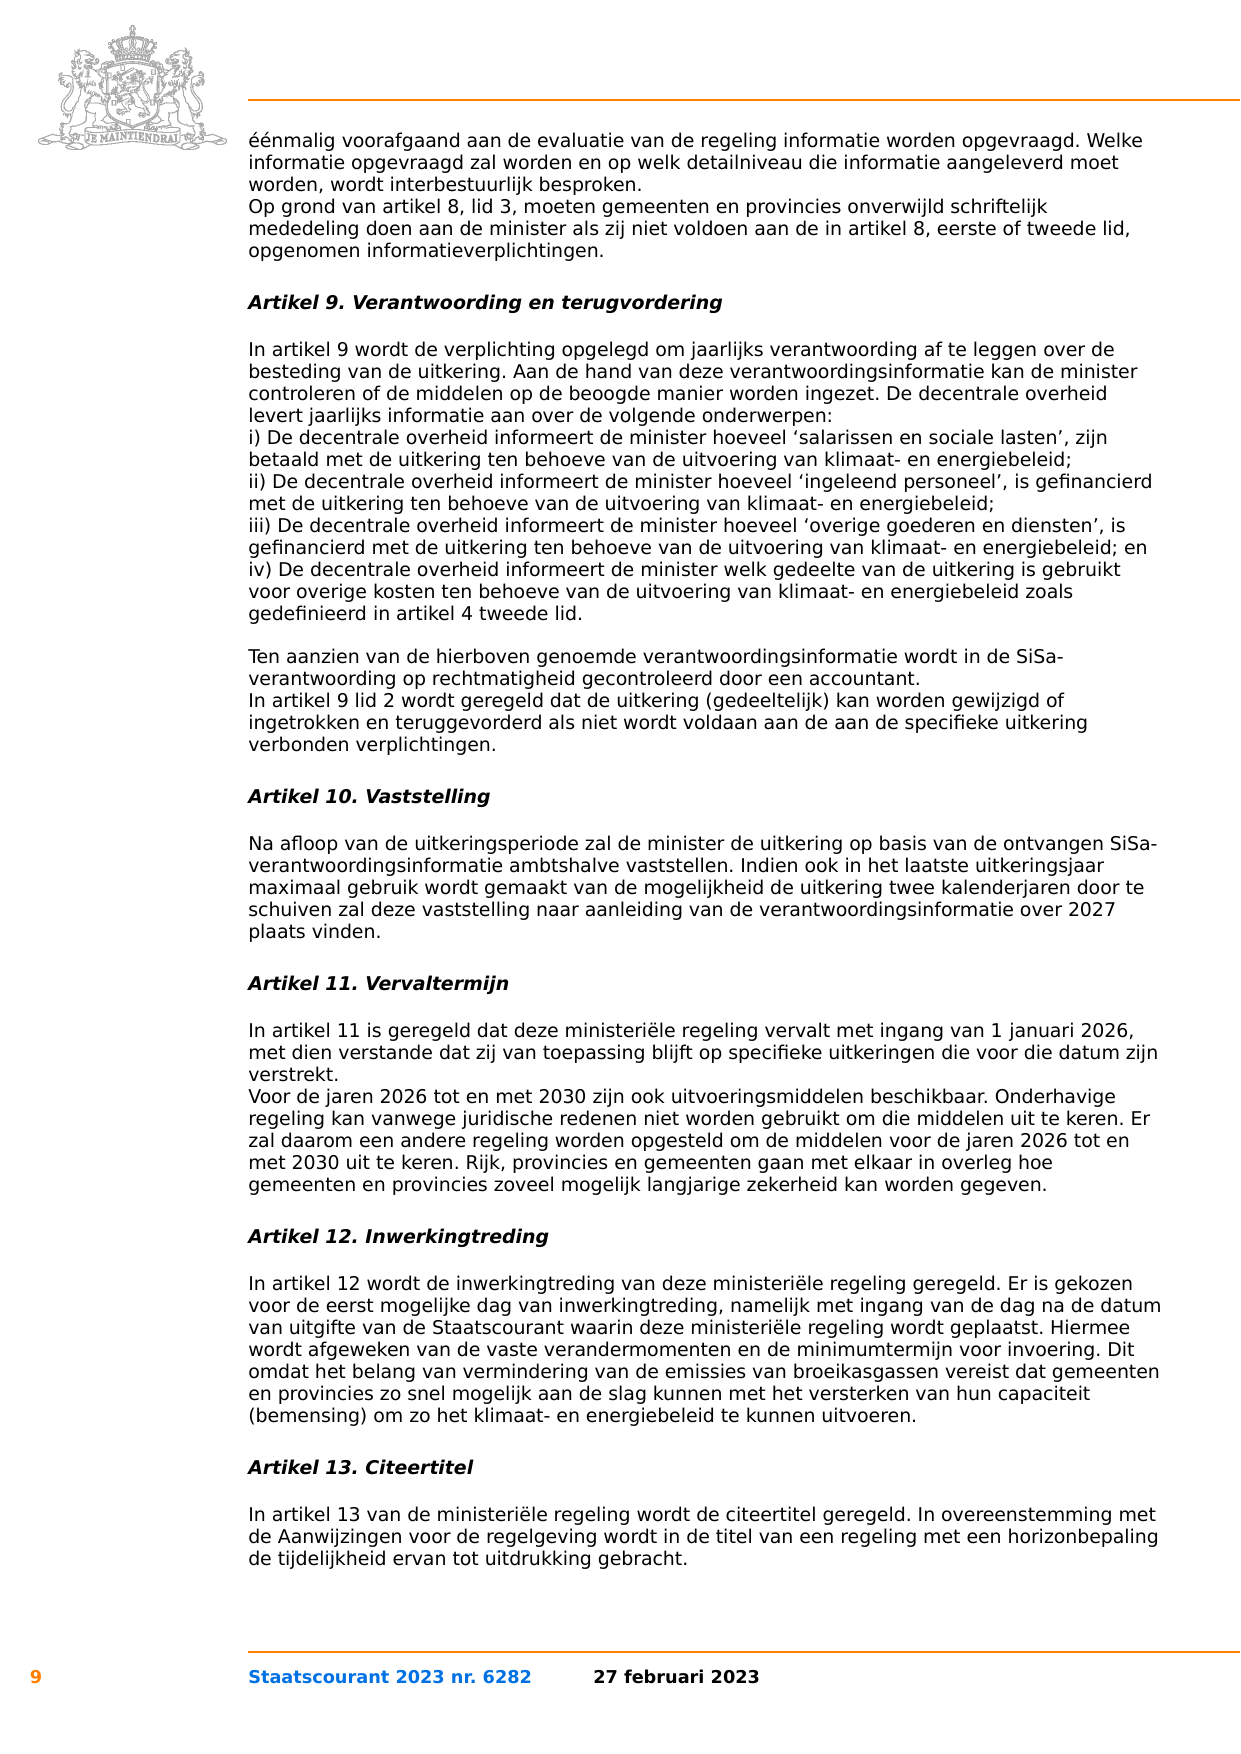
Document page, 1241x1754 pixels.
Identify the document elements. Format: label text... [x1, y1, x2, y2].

subtitle Artikel 10. Vaststelling [248, 786, 1163, 808]
text Voor de jaren 2026 tot en met 2030 zijn ook uitvoeringsmiddelen beschikbaar. Onderhavige regeling kan vanwege juridische redenen niet worden gebruikt om die middelen uit te keren. Er zal daarom een andere regeling worden opgesteld om de middelen voor de jaren 2026 tot en met 2030 uit te keren. Rijk, provincies en gemeenten gaan met elkaar in overleg hoe gemeenten en provincies zoveel mogelijk langjarige zekerheid kan worden gegeven. [248, 1086, 1163, 1196]
text Op grond van artikel 8, lid 3, moeten gemeenten en provincies onverwijld schriftelijk mededeling doen aan de minister als zij niet voldoen aan de in artikel 8, eerste of tweede lid, opgenomen informatieverplichtingen. [248, 196, 1163, 262]
text Na afloop van de uitkeringsperiode zal de minister de uitkering op basis van de ontvangen SiSa-verantwoordingsinformatie ambtshalve vaststellen. Indien ook in het laatste uitkeringsjaar maximaal gebruik wordt gemaakt van de mogelijkheid de uitkering twee kalenderjaren door te schuiven zal deze vaststelling naar aanleiding van de verantwoordingsinformatie over 2027 plaats vinden. [248, 833, 1163, 943]
text éénmalig voorafgaand aan de evaluatie van de regeling informatie worden opgevraagd. Welke informatie opgevraagd zal worden en op welk detailniveau die informatie aangeleverd moet worden, wordt interbestuurlijk besproken. [248, 130, 1163, 196]
text In artikel 9 lid 2 wordt geregeld dat de uitkering (gedeeltelijk) kan worden gewijzigd of ingetrokken en teruggevorderd als niet wordt voldaan aan de aan de specifieke uitkering verbonden verplichtingen. [248, 690, 1163, 756]
text i) De decentrale overheid informeert de minister hoeveel ‘salarissen en sociale lasten’, zijn betaald met de uitkering ten behoeve van de uitvoering van klimaat- en energiebeleid; [248, 427, 1163, 471]
subtitle Artikel 9. Verantwoording en terugvordering [248, 292, 1163, 314]
text Ten aanzien van de hierboven genoemde verantwoordingsinformatie wordt in de SiSa-verantwoording op rechtmatigheid gecontroleerd door een accountant. [248, 646, 1163, 690]
text iii) De decentrale overheid informeert de minister hoeveel ‘overige goederen en diensten’, is gefinancierd met de uitkering ten behoeve van de uitvoering van klimaat- en energiebeleid; en [248, 514, 1163, 558]
text In artikel 13 van de ministeriële regeling wordt de citeertitel geregeld. In overeenstemming met de Aanwijzingen voor de regelgeving wordt in de titel van een regeling met een horizonbepaling de tijdelijkheid ervan tot uitdrukking gebracht. [248, 1504, 1163, 1570]
subtitle Artikel 11. Vervaltermijn [248, 973, 1163, 995]
picture [38, 25, 227, 150]
text In artikel 11 is geregeld dat deze ministeriële regeling vervalt met ingang van 1 januari 2026, met dien verstande dat zij van toepassing blijft op specifieke uitkeringen die voor die datum zijn verstrekt. [248, 1020, 1163, 1086]
text ii) De decentrale overheid informeert de minister hoeveel ‘ingeleend personeel’, is gefinancierd met de uitkering ten behoeve van de uitvoering van klimaat- en energiebeleid; [248, 471, 1163, 514]
subtitle Artikel 13. Citeertitel [248, 1457, 1163, 1479]
text In artikel 12 wordt de inwerkingtreding van deze ministeriële regeling geregeld. Er is gekozen voor de eerst mogelijke dag van inwerkingtreding, namelijk met ingang van de dag na de datum van uitgifte van de Staatscourant waarin deze ministeriële regeling wordt geplaatst. Hiermee wordt afgeweken van de vaste verandermomenten en de minimumtermijn voor invoering. Dit omdat het belang van vermindering van de emissies van broeikasgassen vereist dat gemeenten en provincies zo snel mogelijk aan de slag kunnen met het versterken van hun capaciteit (bemensing) om zo het klimaat- en energiebeleid te kunnen uitvoeren. [248, 1273, 1163, 1427]
text iv) De decentrale overheid informeert de minister welk gedeelte van de uitkering is gebruikt voor overige kosten ten behoeve van de uitvoering van klimaat- en energiebeleid zoals gedefinieerd in artikel 4 tweede lid. [248, 558, 1163, 624]
subtitle Artikel 12. Inwerkingtreding [248, 1226, 1163, 1248]
text In artikel 9 wordt de verplichting opgelegd om jaarlijks verantwoording af te leggen over de besteding van de uitkering. Aan de hand van deze verantwoordingsinformatie kan de minister controleren of de middelen op de beoogde manier worden ingezet. De decentrale overheid levert jaarlijks informatie aan over de volgende onderwerpen: [248, 339, 1163, 427]
